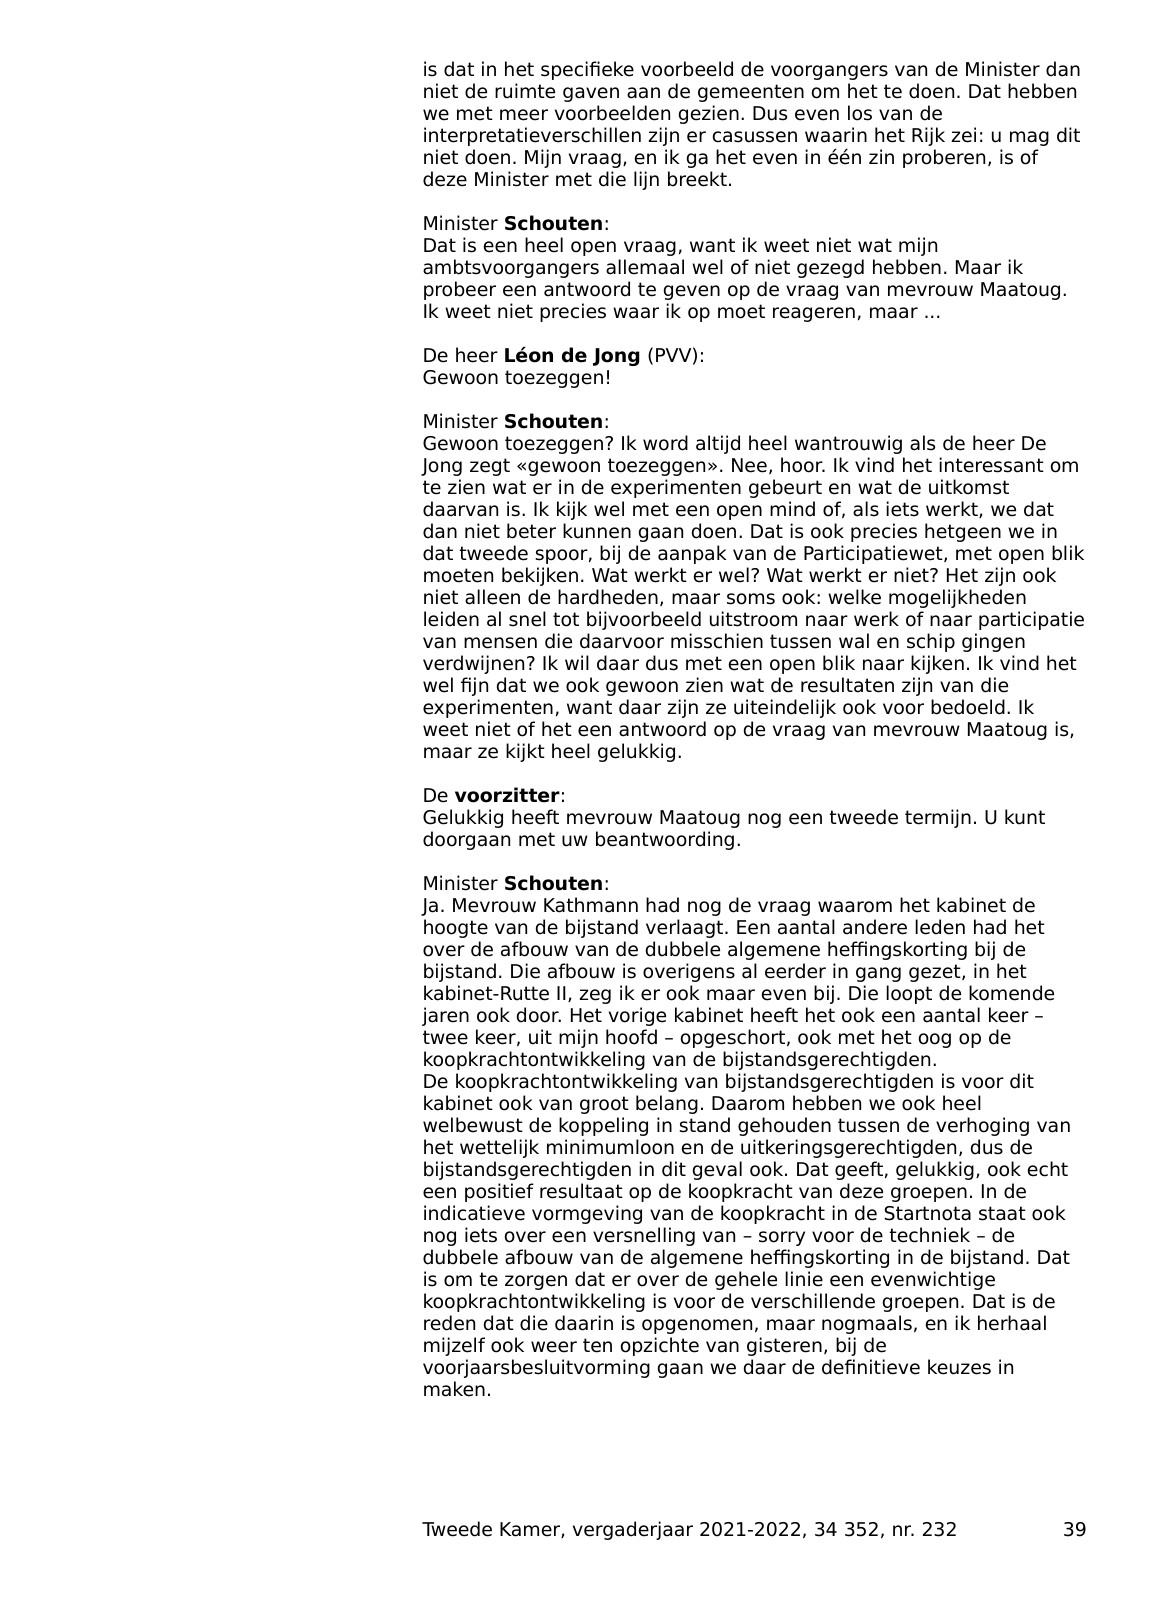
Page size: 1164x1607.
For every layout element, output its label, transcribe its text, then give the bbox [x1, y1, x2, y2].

text Gewoon toezeggen! [422, 367, 1087, 389]
text Gewoon toezeggen? Ik word altijd heel wantrouwig als de heer De Jong zegt «gewoon toezeggen». Nee, hoor. Ik vind het interessant om te zien wat er in de experimenten gebeurt en wat de uitkomst daarvan is. Ik kijk wel met een open mind of, als iets werkt, we dat dan niet beter kunnen gaan doen. Dat is ook precies hetgeen we in dat tweede spoor, bij de aanpak van de Participatiewet, met open blik moeten bekijken. Wat werkt er wel? Wat werkt er niet? Het zijn ook niet alleen de hardheden, maar soms ook: welke mogelijkheden leiden al snel tot bijvoorbeeld uitstroom naar werk of naar participatie van mensen die daarvoor misschien tussen wal en schip gingen verdwijnen? Ik wil daar dus met een open blik naar kijken. Ik vind het wel fijn dat we ook gewoon zien wat de resultaten zijn van die experimenten, want daar zijn ze uiteindelijk ook voor bedoeld. Ik weet niet of het een antwoord op de vraag van mevrouw Maatoug is, maar ze kijkt heel gelukkig. [422, 433, 1087, 763]
text De koopkrachtontwikkeling van bijstandsgerechtigden is voor dit kabinet ook van groot belang. Daarom hebben we ook heel welbewust de koppeling in stand gehouden tussen de verhoging van het wettelijk minimumloon en de uitkeringsgerechtigden, dus de bijstandsgerechtigden in dit geval ook. Dat geeft, gelukkig, ook echt een positief resultaat op de koopkracht van deze groepen. In de indicatieve vormgeving van de koopkracht in de Startnota staat ook nog iets over een versnelling van – sorry voor de techniek – de dubbele afbouw van de algemene heffingskorting in de bijstand. Dat is om te zorgen dat er over de gehele linie een evenwichtige koopkrachtontwikkeling is voor de verschillende groepen. Dat is de reden dat die daarin is opgenomen, maar nogmaals, en ik herhaal mijzelf ook weer ten opzichte van gisteren, bij de voorjaarsbesluitvorming gaan we daar de definitieve keuzes in maken. [422, 1071, 1087, 1401]
text Ja. Mevrouw Kathmann had nog de vraag waarom het kabinet de hoogte van de bijstand verlaagt. Een aantal andere leden had het over de afbouw van de dubbele algemene heffingskorting bij de bijstand. Die afbouw is overigens al eerder in gang gezet, in het kabinet-Rutte II, zeg ik er ook maar even bij. Die loopt de komende jaren ook door. Het vorige kabinet heeft het ook een aantal keer – twee keer, uit mijn hoofd – opgeschort, ook met het oog op de koopkrachtontwikkeling van de bijstandsgerechtigden. [422, 895, 1087, 1071]
text Minister Schouten: [422, 411, 1087, 433]
text De voorzitter: [422, 785, 1087, 807]
text Minister Schouten: [422, 873, 1087, 895]
text is dat in het specifieke voorbeeld de voorgangers van de Minister dan niet de ruimte gaven aan de gemeenten om het te doen. Dat hebben we met meer voorbeelden gezien. Dus even los van de interpretatieverschillen zijn er casussen waarin het Rijk zei: u mag dit niet doen. Mijn vraag, en ik ga het even in één zin proberen, is of deze Minister met die lijn breekt. [422, 59, 1087, 191]
text Minister Schouten: [422, 213, 1087, 235]
text Gelukkig heeft mevrouw Maatoug nog een tweede termijn. U kunt doorgaan met uw beantwoording. [422, 807, 1087, 851]
text Dat is een heel open vraag, want ik weet niet wat mijn ambtsvoorgangers allemaal wel of niet gezegd hebben. Maar ik probeer een antwoord te geven op de vraag van mevrouw Maatoug. Ik weet niet precies waar ik op moet reageren, maar ... [422, 235, 1087, 323]
text De heer Léon de Jong (PVV): [422, 345, 1087, 367]
